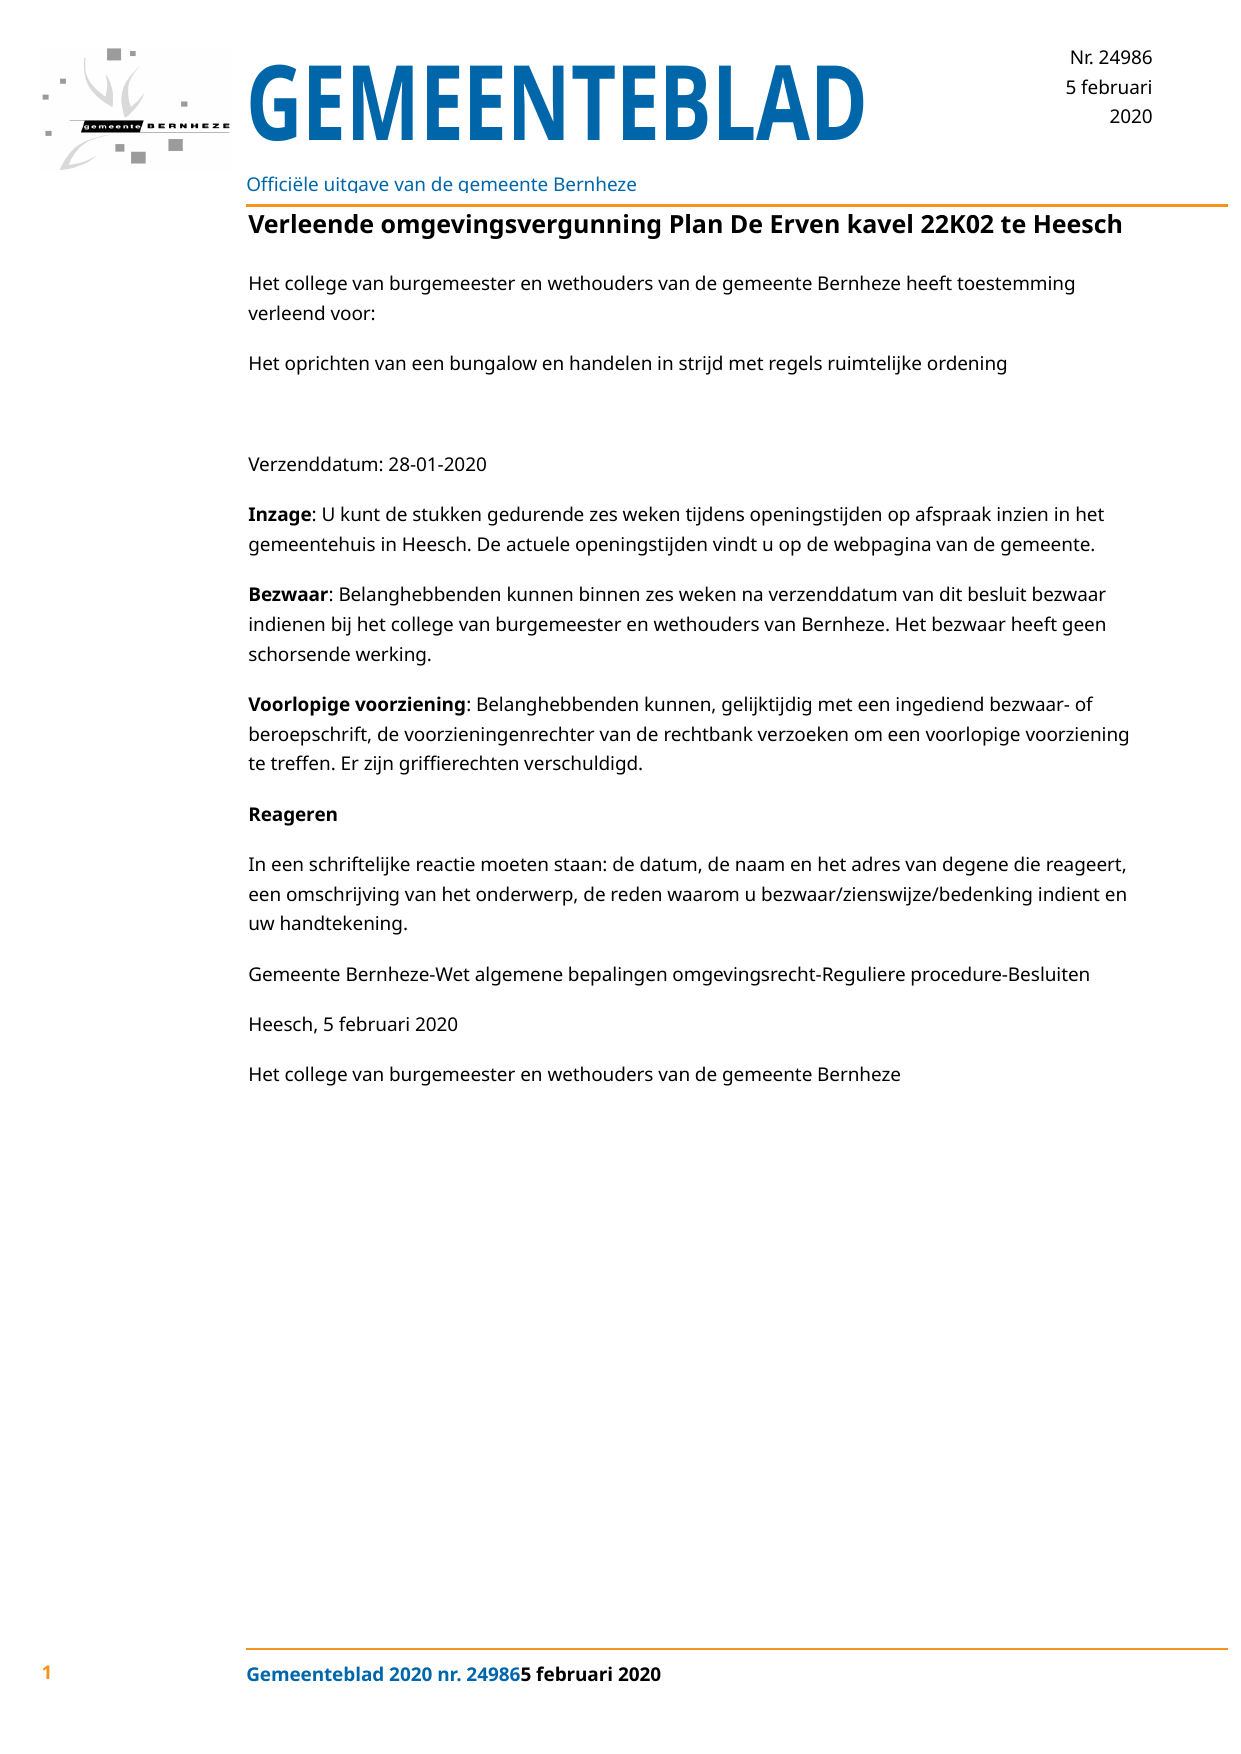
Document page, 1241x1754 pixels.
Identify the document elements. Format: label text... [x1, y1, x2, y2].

text Inzage: U kunt de stukken gedurende zes weken tijdens openingstijden op afspraak inzien in het gemeentehuis in Heesch. De actuele openingstijden vindt u op de webpagina van de gemeente. [248, 502, 1152, 557]
text Het oprichten van een bungalow en handelen in strijd met regels ruimtelijke ordening [248, 350, 1152, 376]
text Het college van burgemeester en wethouders van de gemeente Bernheze [248, 1062, 1152, 1087]
text Bezwaar: Belanghebbenden kunnen binnen zes weken na verzenddatum van dit besluit bezwaar indienen bij het college van burgemeester en wethouders van Bernheze. Het bezwaar heeft geen schorsende werking. [248, 582, 1152, 666]
text Verzenddatum: 28-01-2020 [248, 451, 1152, 477]
text Het college van burgemeester en wethouders van de gemeente Bernheze heeft toestemming verleend voor: [248, 270, 1152, 326]
picture [41, 47, 231, 172]
text Heesch, 5 februari 2020 [248, 1011, 1152, 1037]
text Reageren [248, 801, 1152, 826]
text Gemeente Bernheze-Wet algemene bepalingen omgevingsrecht-Reguliere procedure-Besluiten [248, 961, 1152, 986]
text In een schriftelijke reactie moeten staan: de datum, de naam en het adres van degene die reageert, een omschrijving van het onderwerp, de reden waarom u bezwaar/zienswijze/bedenking indient en uw handtekening. [248, 851, 1152, 936]
text Verleende omgevingsvergunning Plan De Erven kavel 22K02 te Heesch [248, 207, 1152, 241]
text Voorlopige voorziening: Belanghebbenden kunnen, gelijktijdig met een ingediend bezwaar- of beroepschrift, de voorzieningenrechter van de rechtbank verzoeken om een voorlopige voorziening te treffen. Er zijn griffierechten verschuldigd. [248, 691, 1152, 776]
